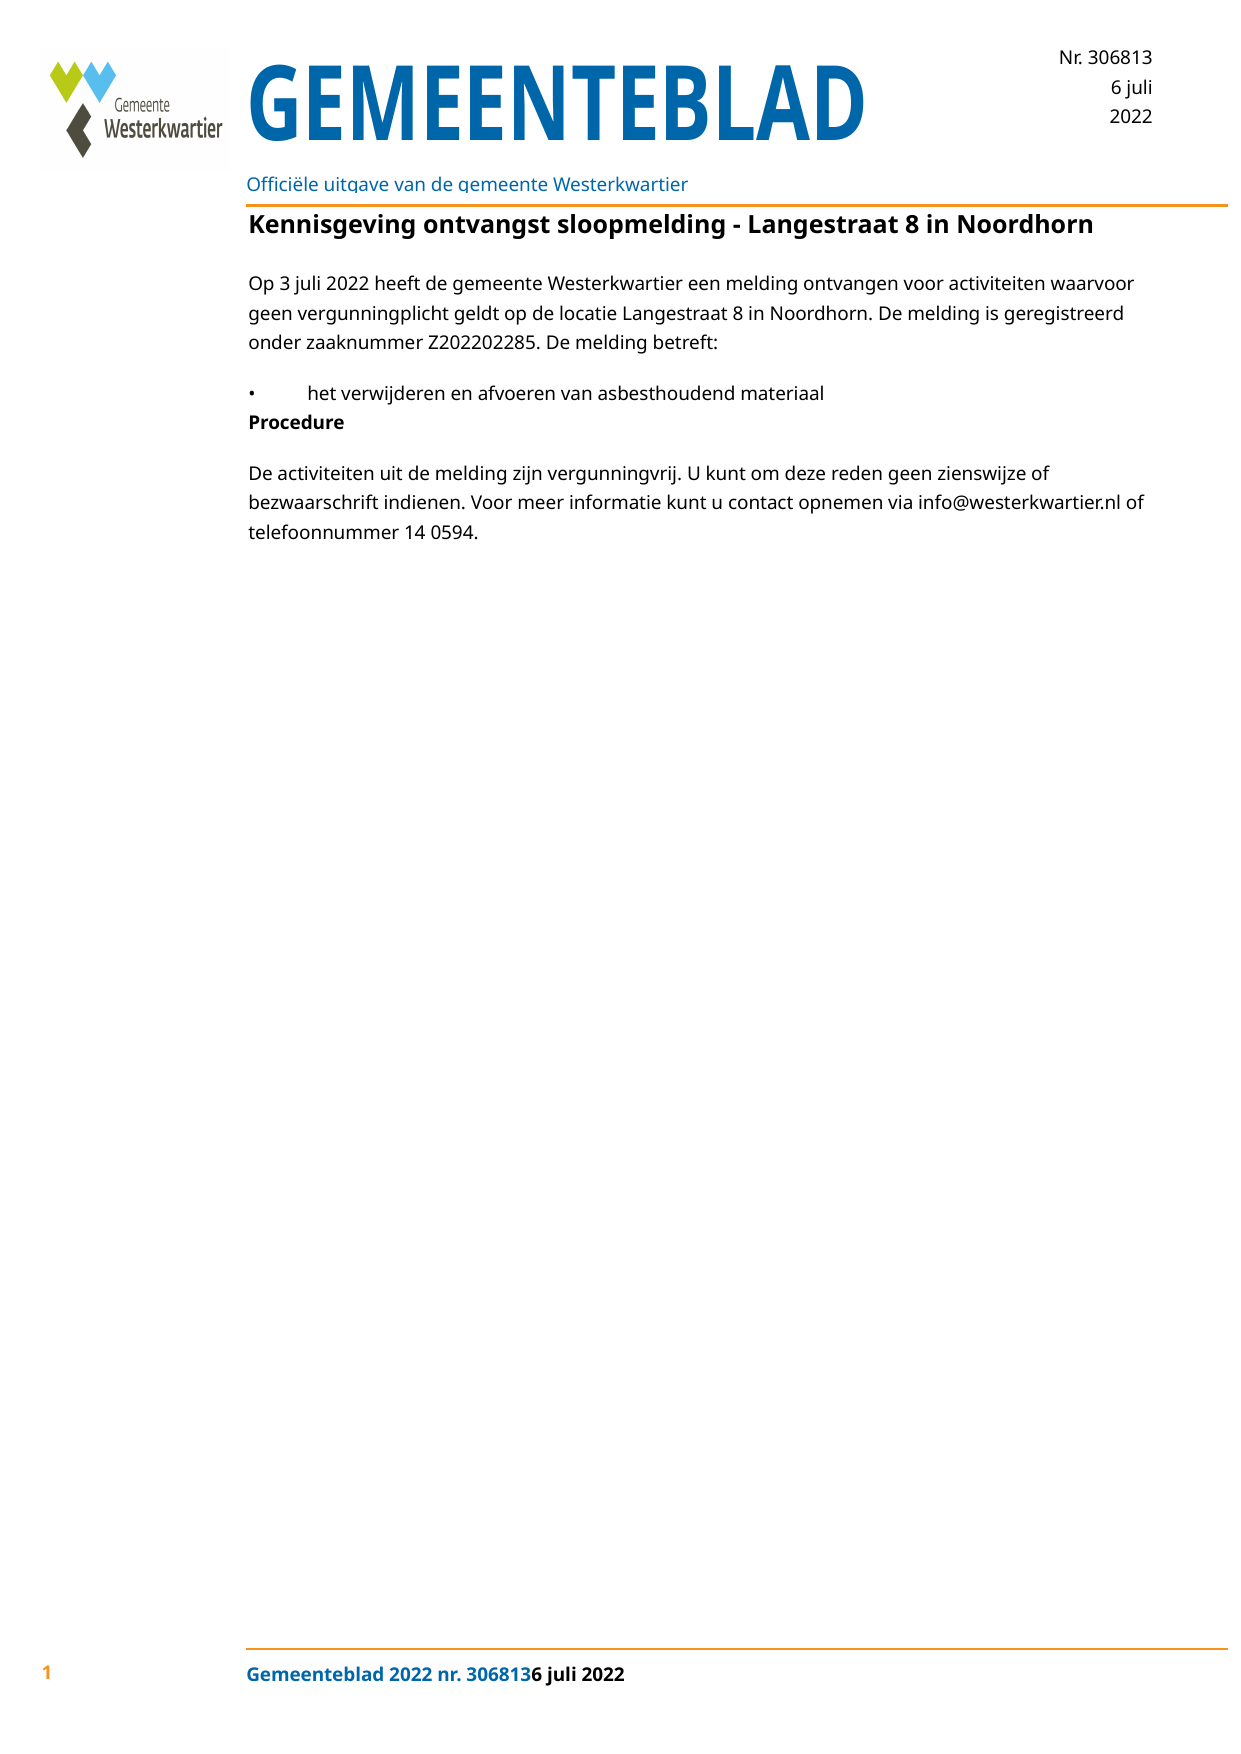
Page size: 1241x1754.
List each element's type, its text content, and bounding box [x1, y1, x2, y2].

text Op 3 juli 2022 heeft de gemeente Westerkwartier een melding ontvangen voor activiteiten waarvoor geen vergunningplicht geldt op de locatie Langestraat 8 in Noordhorn. De melding is geregistreerd onder zaaknummer Z202202285. De melding betreft: [248, 270, 1152, 355]
text Kennisgeving ontvangst sloopmelding - Langestraat 8 in Noordhorn [248, 207, 1152, 241]
text De activiteiten uit de melding zijn vergunningvrij. U kunt om deze reden geen zienswijze of bezwaarschrift indienen. Voor meer informatie kunt u contact opnemen via info@westerkwartier.nl of telefoonnummer 14 0594. [248, 460, 1152, 545]
text Procedure [248, 409, 1152, 435]
picture [41, 47, 231, 172]
list het verwijderen en afvoeren van asbesthoudend materiaal [248, 380, 1152, 406]
